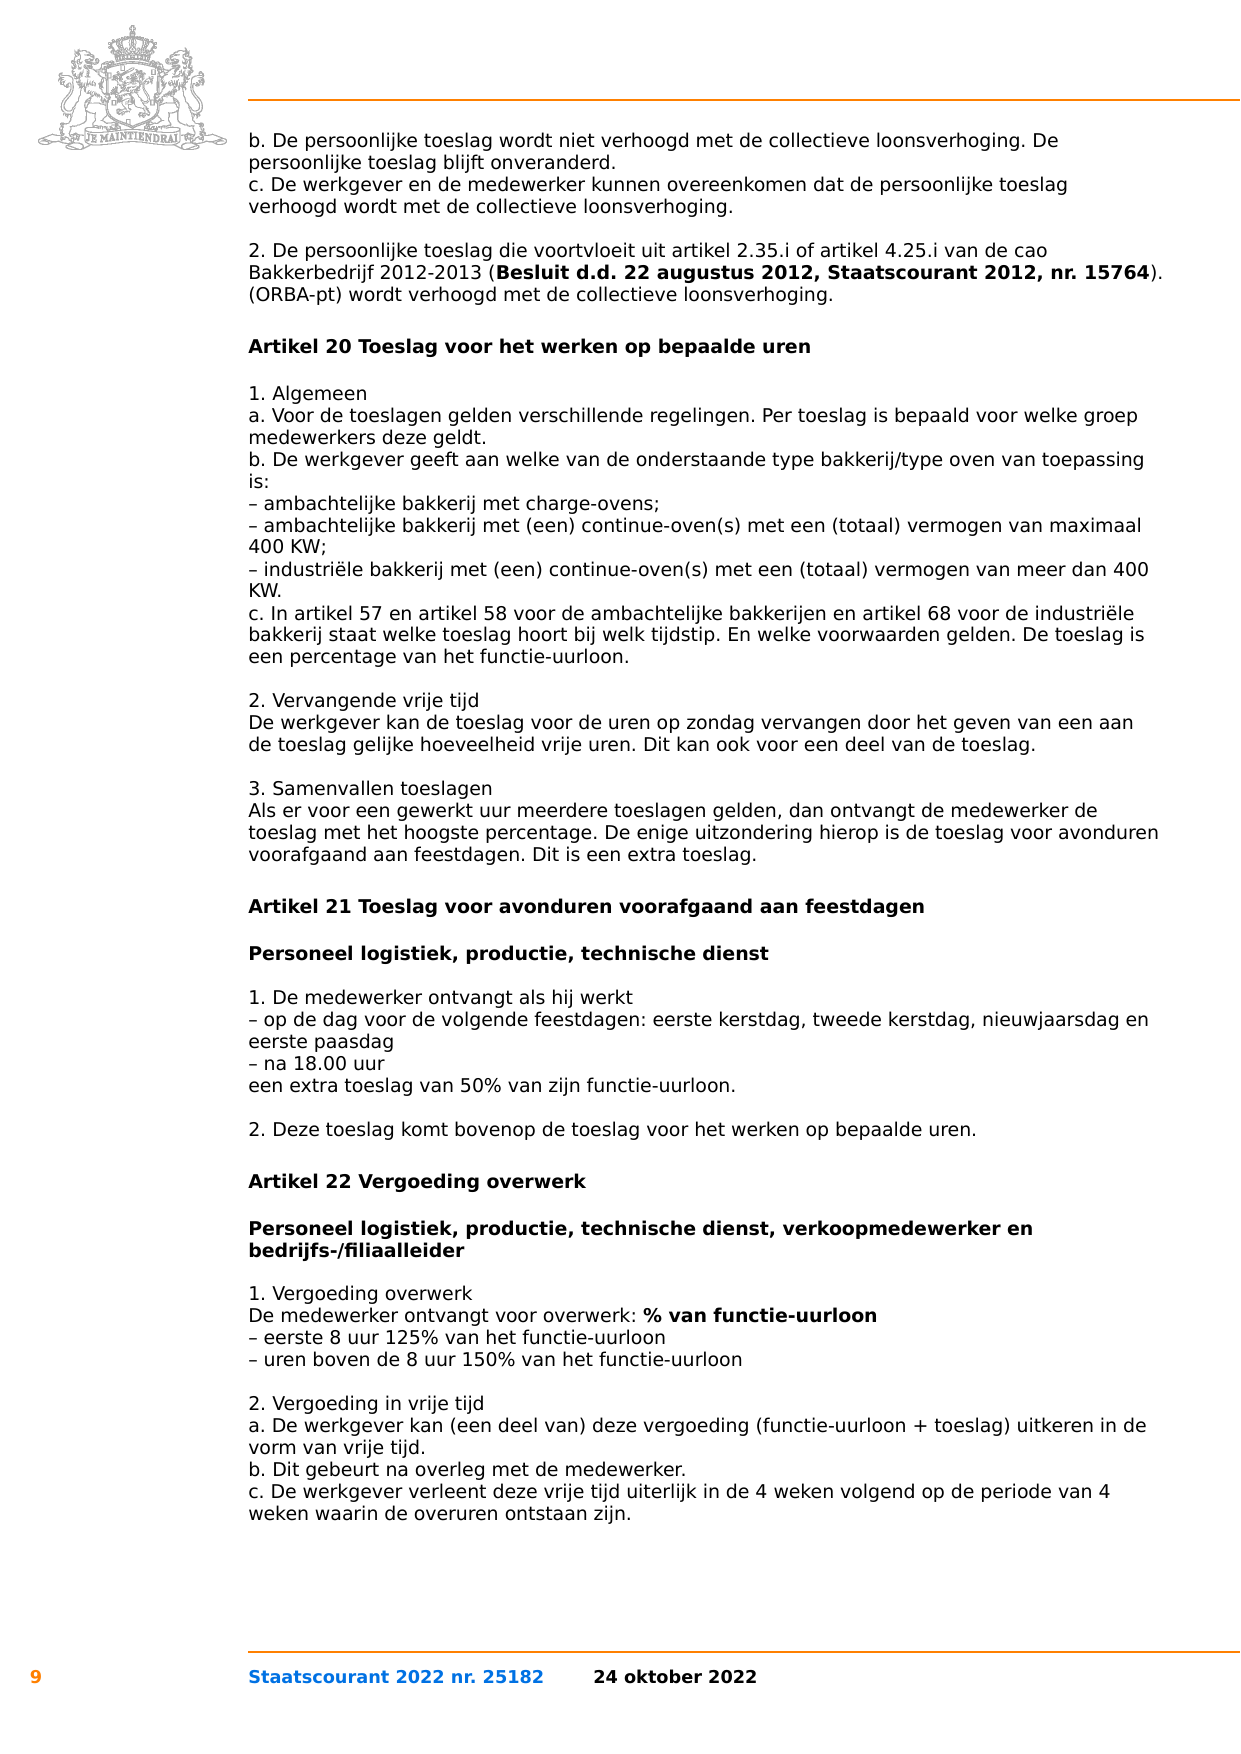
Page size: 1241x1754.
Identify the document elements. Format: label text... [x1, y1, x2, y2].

text – uren boven de 8 uur 150% van het functie-uurloon [248, 1349, 1163, 1371]
text – na 18.00 uur [248, 1053, 1163, 1075]
text – ambachtelijke bakkerij met (een) continue-oven(s) met een (totaal) vermogen van maximaal 400 KW; [248, 514, 1163, 558]
text b. De werkgever geeft aan welke van de onderstaande type bakkerij/type oven van toepassing is: [248, 448, 1163, 492]
text 2. De persoonlijke toeslag die voortvloeit uit artikel 2.35.i of artikel 4.25.i van de cao Bakkerbedrijf 2012-2013 (Besluit d.d. 22 augustus 2012, Staatscourant 2012, nr. 15764). (ORBA-pt) wordt verhoogd met de collectieve loonsverhoging. [248, 240, 1163, 306]
text De medewerker ontvangt voor overwerk: % van functie-uurloon [248, 1305, 1163, 1327]
subtitle Artikel 20 Toeslag voor het werken op bepaalde uren [248, 336, 1163, 358]
subtitle Personeel logistiek, productie, technische dienst, verkoopmedewerker en bedrijfs-/filiaalleider [248, 1217, 1163, 1261]
text 1. De medewerker ontvangt als hij werkt [248, 987, 1163, 1009]
text 2. Vergoeding in vrije tijd [248, 1393, 1163, 1415]
text 3. Samenvallen toeslagen [248, 778, 1163, 800]
text 2. Deze toeslag komt bovenop de toeslag voor het werken op bepaalde uren. [248, 1118, 1163, 1141]
text – op de dag voor de volgende feestdagen: eerste kerstdag, tweede kerstdag, nieuwjaarsdag en eerste paasdag [248, 1009, 1163, 1053]
text a. De werkgever kan (een deel van) deze vergoeding (functie-uurloon + toeslag) uitkeren in de vorm van vrije tijd. [248, 1415, 1163, 1459]
subtitle Artikel 21 Toeslag voor avonduren voorafgaand aan feestdagen [248, 896, 1163, 918]
text De werkgever kan de toeslag voor de uren op zondag vervangen door het geven van een aan de toeslag gelijke hoeveelheid vrije uren. Dit kan ook voor een deel van de toeslag. [248, 712, 1163, 756]
picture [38, 25, 227, 150]
text 1. Algemeen [248, 383, 1163, 404]
text Als er voor een gewerkt uur meerdere toeslagen gelden, dan ontvangt de medewerker de toeslag met het hoogste percentage. De enige uitzondering hierop is de toeslag voor avonduren voorafgaand aan feestdagen. Dit is een extra toeslag. [248, 800, 1163, 866]
text b. De persoonlijke toeslag wordt niet verhoogd met de collectieve loonsverhoging. De persoonlijke toeslag blijft onveranderd. [248, 130, 1163, 174]
text – industriële bakkerij met (een) continue-oven(s) met een (totaal) vermogen van meer dan 400 KW. [248, 558, 1163, 602]
text c. De werkgever en de medewerker kunnen overeenkomen dat de persoonlijke toeslag verhoogd wordt met de collectieve loonsverhoging. [248, 174, 1163, 218]
text 2. Vervangende vrije tijd [248, 690, 1163, 712]
subtitle Personeel logistiek, productie, technische dienst [248, 943, 1163, 965]
text c. De werkgever verleent deze vrije tijd uiterlijk in de 4 weken volgend op de periode van 4 weken waarin de overuren ontstaan zijn. [248, 1481, 1163, 1525]
text a. Voor de toeslagen gelden verschillende regelingen. Per toeslag is bepaald voor welke groep medewerkers deze geldt. [248, 404, 1163, 448]
text 1. Vergoeding overwerk [248, 1283, 1163, 1305]
text – ambachtelijke bakkerij met charge-ovens; [248, 492, 1163, 514]
subtitle Artikel 22 Vergoeding overwerk [248, 1171, 1163, 1192]
text – eerste 8 uur 125% van het functie-uurloon [248, 1327, 1163, 1349]
text c. In artikel 57 en artikel 58 voor de ambachtelijke bakkerijen en artikel 68 voor de industriële bakkerij staat welke toeslag hoort bij welk tijdstip. En welke voorwaarden gelden. De toeslag is een percentage van het functie-uurloon. [248, 602, 1163, 668]
text een extra toeslag van 50% van zijn functie-uurloon. [248, 1075, 1163, 1097]
text b. Dit gebeurt na overleg met de medewerker. [248, 1459, 1163, 1481]
